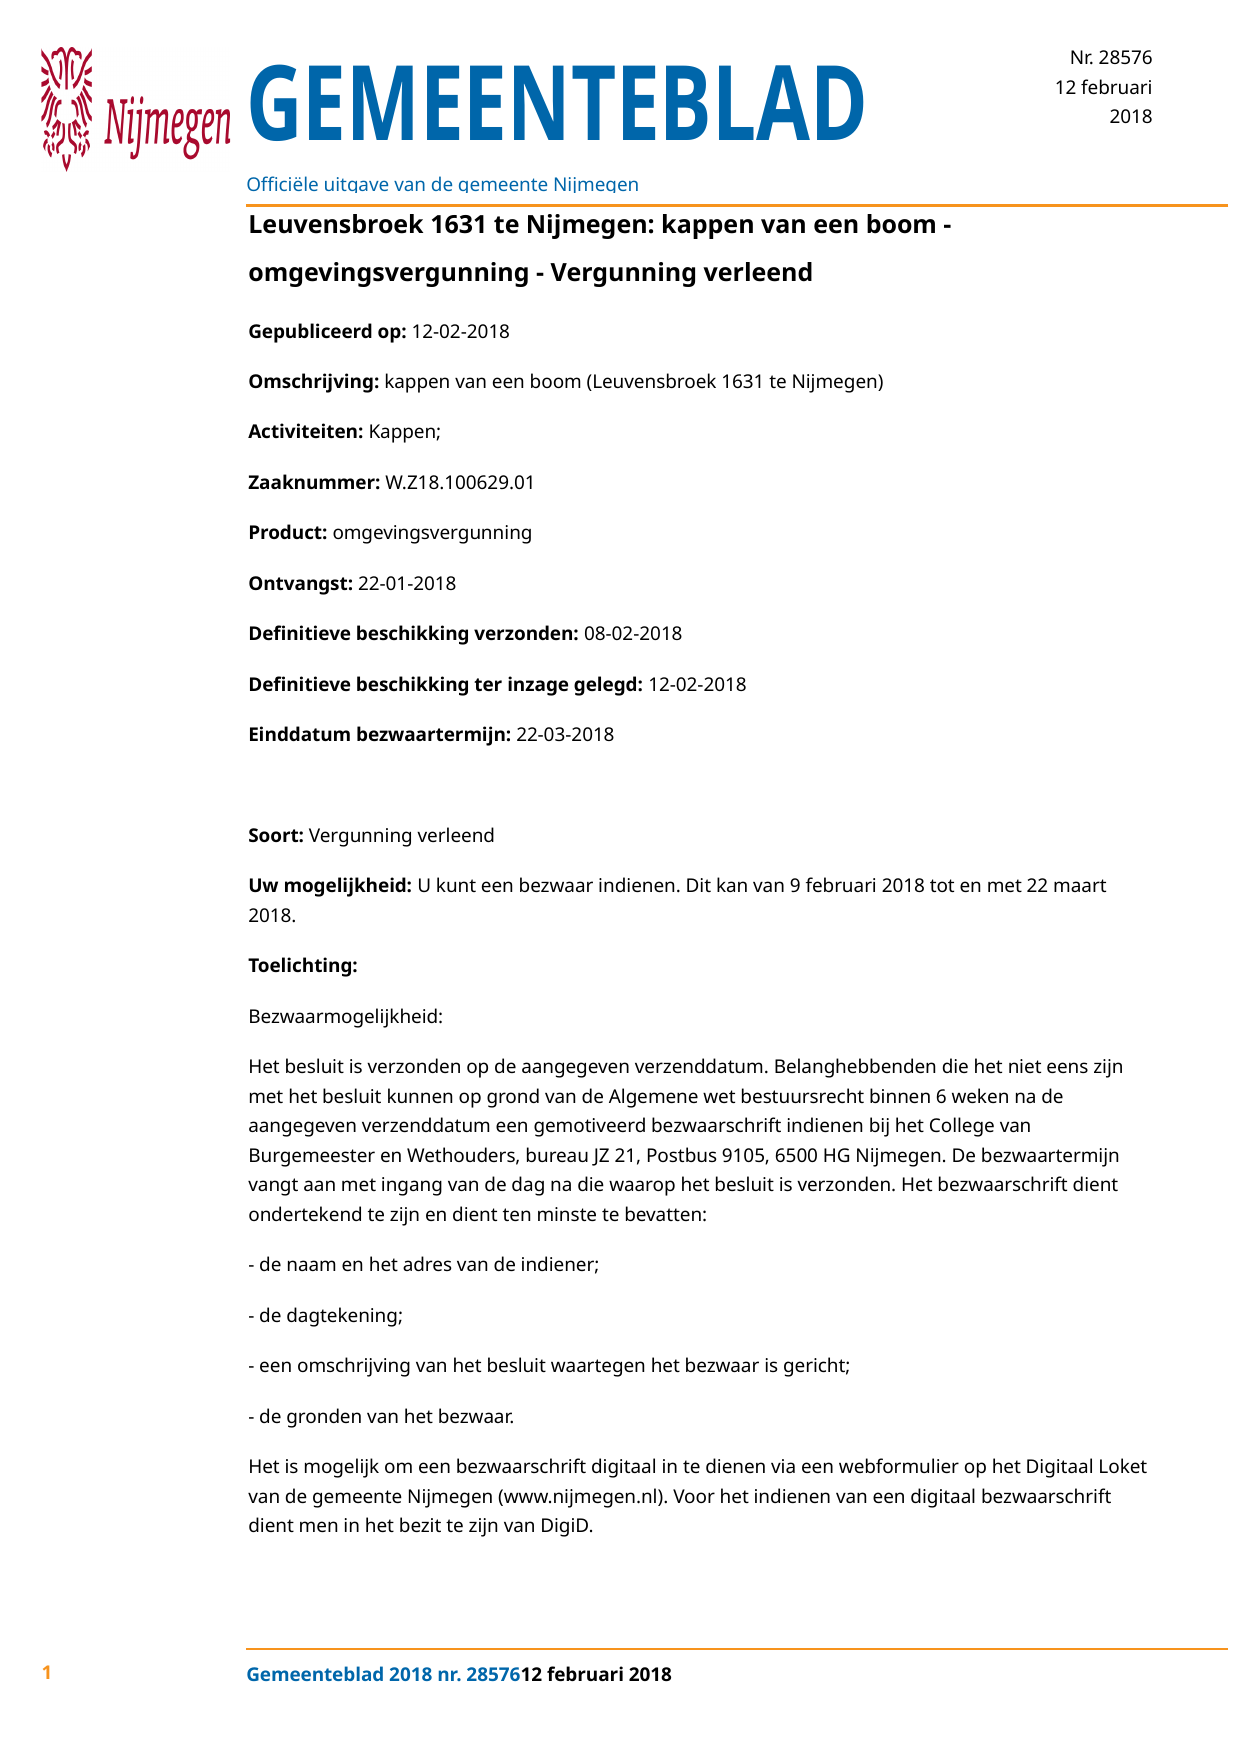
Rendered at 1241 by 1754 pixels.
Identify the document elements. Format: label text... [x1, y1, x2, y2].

text - de dagtekening; [248, 1302, 1152, 1328]
text Soort: Vergunning verleend [248, 822, 1152, 848]
text - een omschrijving van het besluit waartegen het bezwaar is gericht; [248, 1352, 1152, 1378]
picture [41, 47, 231, 172]
text Het is mogelijk om een bezwaarschrift digitaal in te dienen via een webformulier op het Digitaal Loket van de gemeente Nijmegen (www.nijmegen.nl). Voor het indienen van een digitaal bezwaarschrift dient men in het bezit te zijn van DigiD. [248, 1453, 1152, 1538]
text Het besluit is verzonden op de aangegeven verzenddatum. Belanghebbenden die het niet eens zijn met het besluit kunnen op grond van de Algemene wet bestuursrecht binnen 6 weken na de aangegeven verzenddatum een gemotiveerd bezwaarschrift indienen bij het College van Burgemeester en Wethouders, bureau JZ 21, Postbus 9105, 6500 HG Nijmegen. De bezwaartermijn vangt aan met ingang van de dag na die waarop het besluit is verzonden. Het bezwaarschrift dient ondertekend te zijn en dient ten minste te bevatten: [248, 1053, 1152, 1227]
text Definitieve beschikking ter inzage gelegd: 12-02-2018 [248, 671, 1152, 697]
text Zaaknummer: W.Z18.100629.01 [248, 469, 1152, 495]
text Uw mogelijkheid: U kunt een bezwaar indienen. Dit kan van 9 februari 2018 tot en met 22 maart 2018. [248, 872, 1152, 928]
text Toelichting: [248, 952, 1152, 978]
text - de naam en het adres van de indiener; [248, 1252, 1152, 1277]
text Product: omgevingsvergunning [248, 519, 1152, 545]
text Einddatum bezwaartermijn: 22-03-2018 [248, 721, 1152, 747]
text Leuvensbroek 1631 te Nijmegen: kappen van een boom - omgevingsvergunning - Vergunning verleend [248, 207, 1152, 288]
text - de gronden van het bezwaar. [248, 1403, 1152, 1429]
text Ontvangst: 22-01-2018 [248, 570, 1152, 596]
text Omschrijving: kappen van een boom (Leuvensbroek 1631 te Nijmegen) [248, 368, 1152, 394]
text Definitieve beschikking verzonden: 08-02-2018 [248, 620, 1152, 646]
text Gepubliceerd op: 12-02-2018 [248, 318, 1152, 344]
text Activiteiten: Kappen; [248, 419, 1152, 444]
text Bezwaarmogelijkheid: [248, 1003, 1152, 1029]
